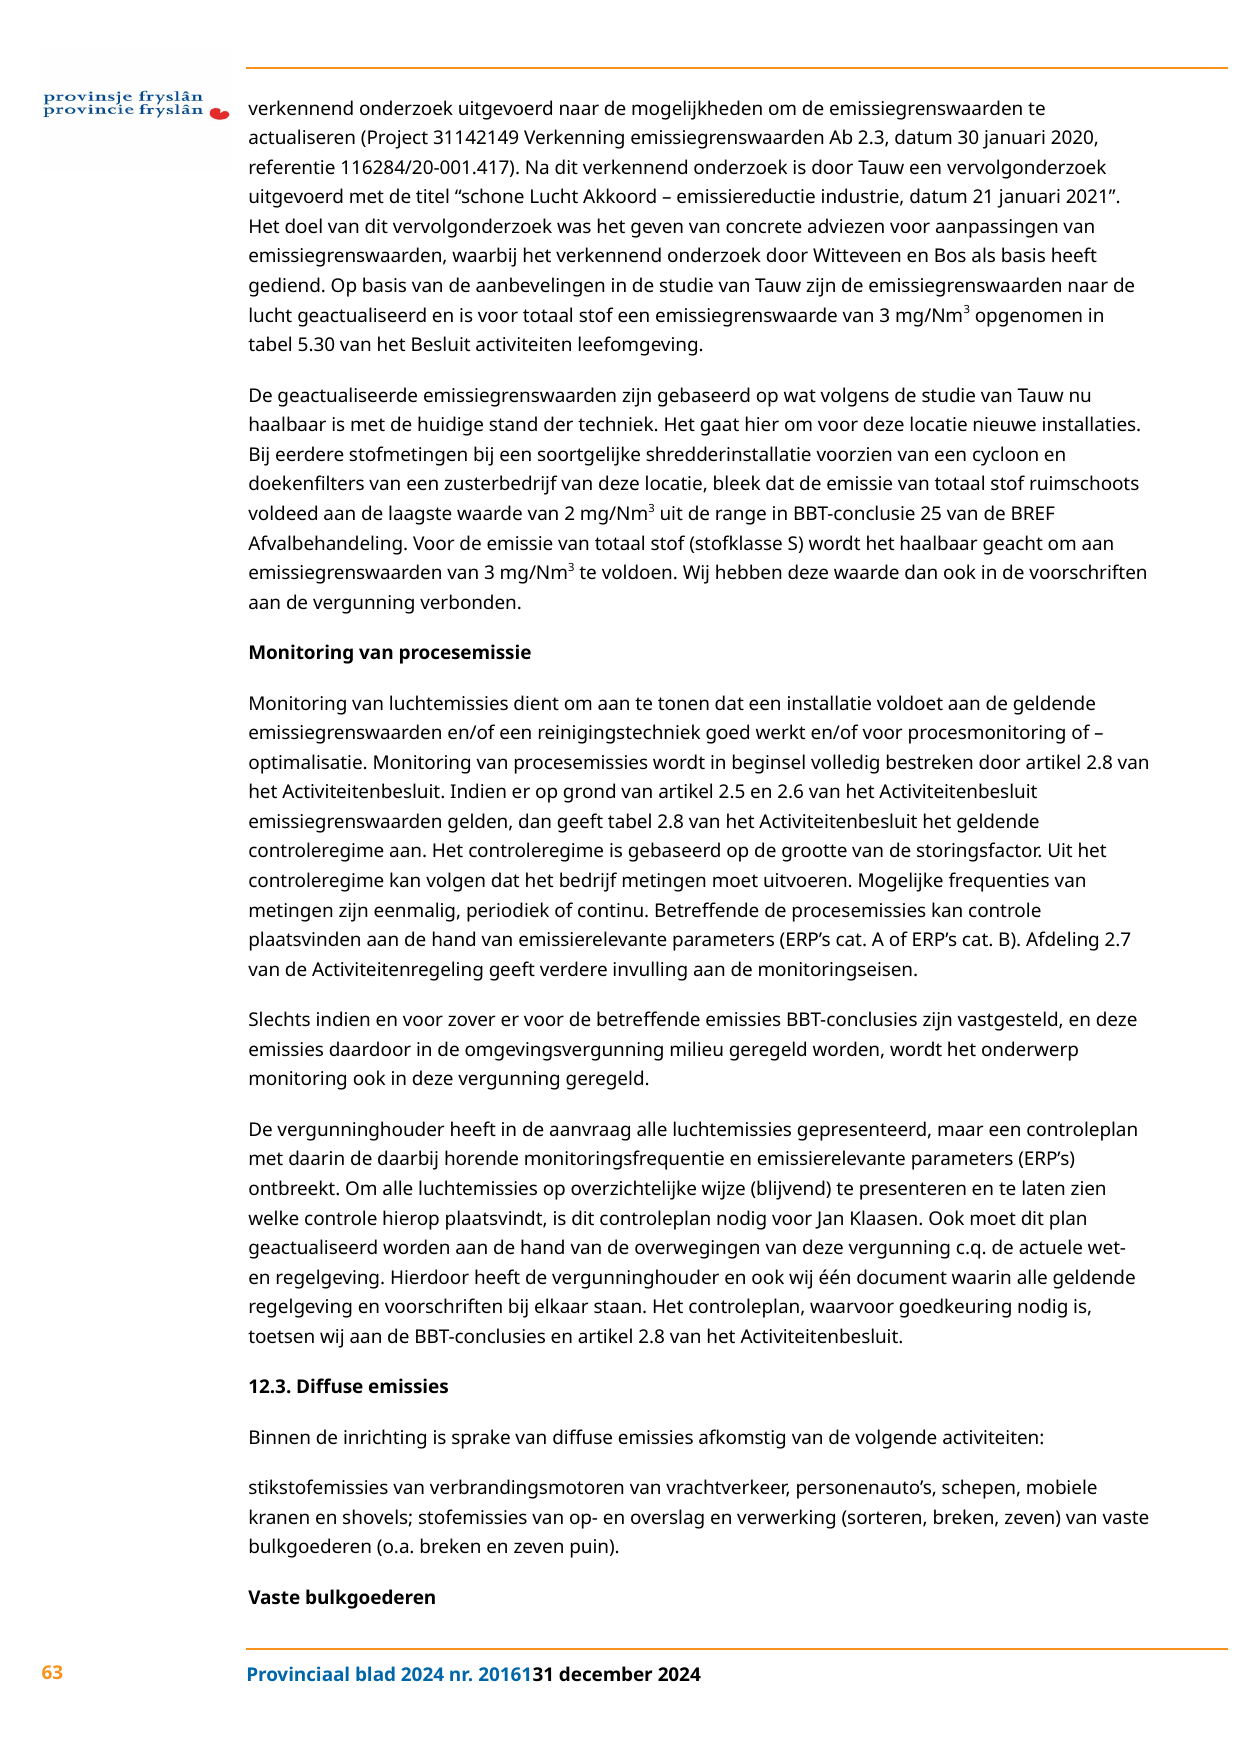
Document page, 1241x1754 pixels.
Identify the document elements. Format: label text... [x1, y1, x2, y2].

text Slechts indien en voor zover er voor de betreffende emissies BBT-conclusies zijn vastgesteld, en deze emissies daardoor in de omgevingsvergunning milieu geregeld worden, wordt het onderwerp monitoring ook in deze vergunning geregeld. [248, 1006, 1152, 1091]
text verkennend onderzoek uitgevoerd naar de mogelijkheden om de emissiegrenswaarden te actualiseren (Project 31142149 Verkenning emissiegrenswaarden Ab 2.3, datum 30 januari 2020, referentie 116284/20-001.417). Na dit verkennend onderzoek is door Tauw een vervolgonderzoek uitgevoerd met de titel “schone Lucht Akkoord – emissiereductie industrie, datum 21 januari 2021”. Het doel van dit vervolgonderzoek was het geven van concrete adviezen voor aanpassingen van emissiegrenswaarden, waarbij het verkennend onderzoek door Witteveen en Bos als basis heeft gediend. Op basis van de aanbevelingen in de studie van Tauw zijn de emissiegrenswaarden naar de lucht geactualiseerd en is voor totaal stof een emissiegrenswaarde van 3 mg/Nm3 opgenomen in tabel 5.30 van het Besluit activiteiten leefomgeving. [248, 95, 1152, 357]
picture [41, 47, 231, 172]
text Monitoring van procesemissie [248, 639, 1152, 665]
text De vergunninghouder heeft in de aanvraag alle luchtemissies gepresenteerd, maar een controleplan met daarin de daarbij horende monitoringsfrequentie en emissierelevante parameters (ERP’s) ontbreekt. Om alle luchtemissies op overzichtelijke wijze (blijvend) te presenteren en te laten zien welke controle hierop plaatsvindt, is dit controleplan nodig voor Jan Klaasen. Ook moet dit plan geactualiseerd worden aan de hand van de overwegingen van deze vergunning c.q. de actuele wet- en regelgeving. Hierdoor heeft de vergunninghouder en ook wij één document waarin alle geldende regelgeving en voorschriften bij elkaar staan. Het controleplan, waarvoor goedkeuring nodig is, toetsen wij aan de BBT-conclusies en artikel 2.8 van het Activiteitenbesluit. [248, 1116, 1152, 1349]
text 12.3. Diffuse emissies [248, 1373, 1152, 1399]
text stikstofemissies van verbrandingsmotoren van vrachtverkeer, personenauto’s, schepen, mobiele kranen en shovels; stofemissies van op- en overslag en verwerking (sorteren, breken, zeven) van vaste bulkgoederen (o.a. breken en zeven puin). [248, 1474, 1152, 1559]
text Binnen de inrichting is sprake van diffuse emissies afkomstig van de volgende activiteiten: [248, 1424, 1152, 1450]
text De geactualiseerde emissiegrenswaarden zijn gebaseerd op wat volgens de studie van Tauw nu haalbaar is met de huidige stand der techniek. Het gaat hier om voor deze locatie nieuwe installaties. Bij eerdere stofmetingen bij een soortgelijke shredderinstallatie voorzien van een cycloon en doekenfilters van een zusterbedrijf van deze locatie, bleek dat de emissie van totaal stof ruimschoots voldeed aan de laagste waarde van 2 mg/Nm3 uit de range in BBT-conclusie 25 van de BREF Afvalbehandeling. Voor de emissie van totaal stof (stofklasse S) wordt het haalbaar geacht om aan emissiegrenswaarden van 3 mg/Nm3 te voldoen. Wij hebben deze waarde dan ook in de voorschriften aan de vergunning verbonden. [248, 382, 1152, 615]
text Vaste bulkgoederen [248, 1584, 1152, 1610]
text Monitoring van luchtemissies dient om aan te tonen dat een installatie voldoet aan de geldende emissiegrenswaarden en/of een reinigingstechniek goed werkt en/of voor procesmonitoring of –optimalisatie. Monitoring van procesemissies wordt in beginsel volledig bestreken door artikel 2.8 van het Activiteitenbesluit. Indien er op grond van artikel 2.5 en 2.6 van het Activiteitenbesluit emissiegrenswaarden gelden, dan geeft tabel 2.8 van het Activiteitenbesluit het geldende controleregime aan. Het controleregime is gebaseerd op de grootte van de storingsfactor. Uit het controleregime kan volgen dat het bedrijf metingen moet uitvoeren. Mogelijke frequenties van metingen zijn eenmalig, periodiek of continu. Betreffende de procesemissies kan controle plaatsvinden aan de hand van emissierelevante parameters (ERP’s cat. A of ERP’s cat. B). Afdeling 2.7 van de Activiteitenregeling geeft verdere invulling aan de monitoringseisen. [248, 690, 1152, 982]
